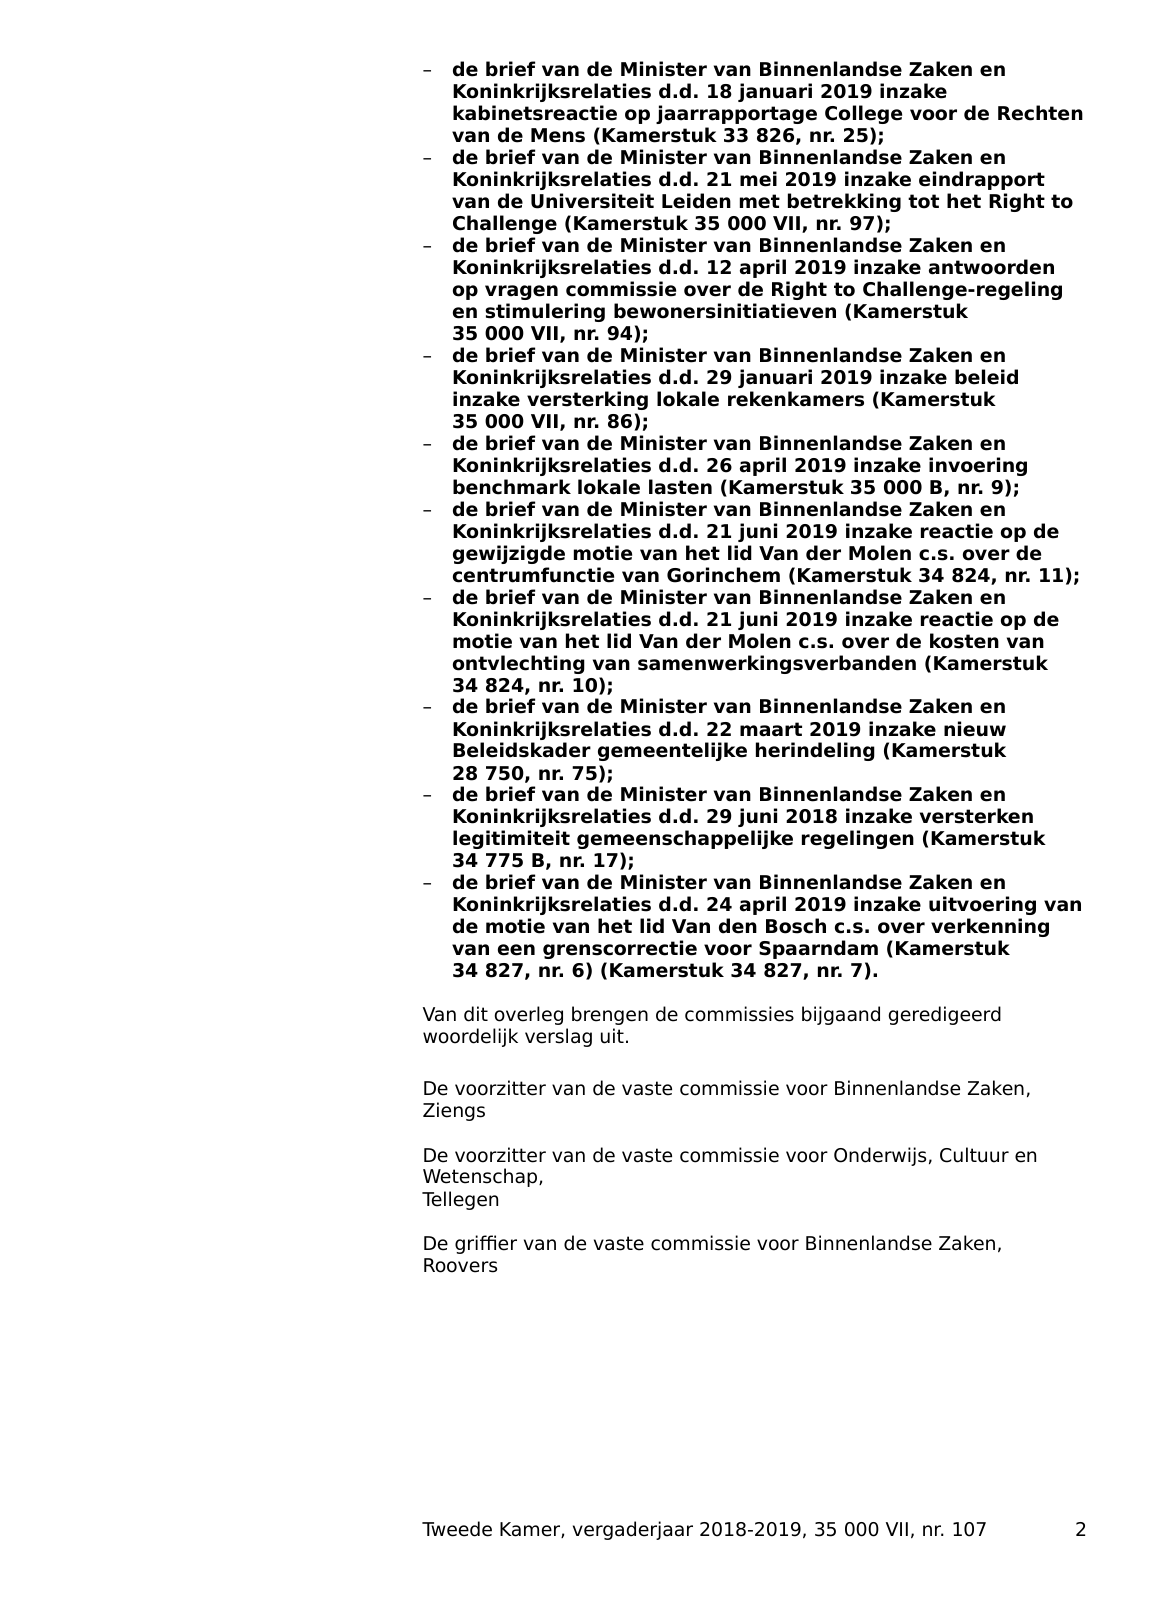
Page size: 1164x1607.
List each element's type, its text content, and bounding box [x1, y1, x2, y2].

text – de brief van de Minister van Binnenlandse Zaken en Koninkrijksrelaties d.d. 21 juni 2019 inzake reactie op de gewijzigde motie van het lid Van der Molen c.s. over de centrumfunctie van Gorinchem (Kamerstuk 34 824, nr. 11); [422, 499, 1087, 587]
text – de brief van de Minister van Binnenlandse Zaken en Koninkrijksrelaties d.d. 12 april 2019 inzake antwoorden op vragen commissie over de Right to Challenge-regeling en stimulering bewonersinitiatieven (Kamerstuk 35 000 VII, nr. 94); [422, 235, 1087, 345]
text – de brief van de Minister van Binnenlandse Zaken en Koninkrijksrelaties d.d. 21 mei 2019 inzake eindrapport van de Universiteit Leiden met betrekking tot het Right to Challenge (Kamerstuk 35 000 VII, nr. 97); [422, 147, 1087, 235]
text Van dit overleg brengen de commissies bijgaand geredigeerd woordelijk verslag uit. [422, 1004, 1087, 1048]
text De griffier van de vaste commissie voor Binnenlandse Zaken, Roovers [422, 1233, 1087, 1277]
text De voorzitter van de vaste commissie voor Onderwijs, Cultuur en Wetenschap, Tellegen [422, 1144, 1087, 1210]
text De voorzitter van de vaste commissie voor Binnenlandse Zaken, Ziengs [422, 1078, 1087, 1122]
text – de brief van de Minister van Binnenlandse Zaken en Koninkrijksrelaties d.d. 29 januari 2019 inzake beleid inzake versterking lokale rekenkamers (Kamerstuk 35 000 VII, nr. 86); [422, 345, 1087, 433]
text – de brief van de Minister van Binnenlandse Zaken en Koninkrijksrelaties d.d. 21 juni 2019 inzake reactie op de motie van het lid Van der Molen c.s. over de kosten van ontvlechting van samenwerkingsverbanden (Kamerstuk 34 824, nr. 10); [422, 587, 1087, 696]
text – de brief van de Minister van Binnenlandse Zaken en Koninkrijksrelaties d.d. 22 maart 2019 inzake nieuw Beleidskader gemeentelijke herindeling (Kamerstuk 28 750, nr. 75); [422, 696, 1087, 784]
text – de brief van de Minister van Binnenlandse Zaken en Koninkrijksrelaties d.d. 26 april 2019 inzake invoering benchmark lokale lasten (Kamerstuk 35 000 B, nr. 9); [422, 433, 1087, 499]
text – de brief van de Minister van Binnenlandse Zaken en Koninkrijksrelaties d.d. 18 januari 2019 inzake kabinetsreactie op jaarrapportage College voor de Rechten van de Mens (Kamerstuk 33 826, nr. 25); [422, 59, 1087, 147]
text – de brief van de Minister van Binnenlandse Zaken en Koninkrijksrelaties d.d. 29 juni 2018 inzake versterken legitimiteit gemeenschappelijke regelingen (Kamerstuk 34 775 B, nr. 17); [422, 784, 1087, 872]
text – de brief van de Minister van Binnenlandse Zaken en Koninkrijksrelaties d.d. 24 april 2019 inzake uitvoering van de motie van het lid Van den Bosch c.s. over verkenning van een grenscorrectie voor Spaarndam (Kamerstuk 34 827, nr. 6) (Kamerstuk 34 827, nr. 7). [422, 872, 1087, 982]
